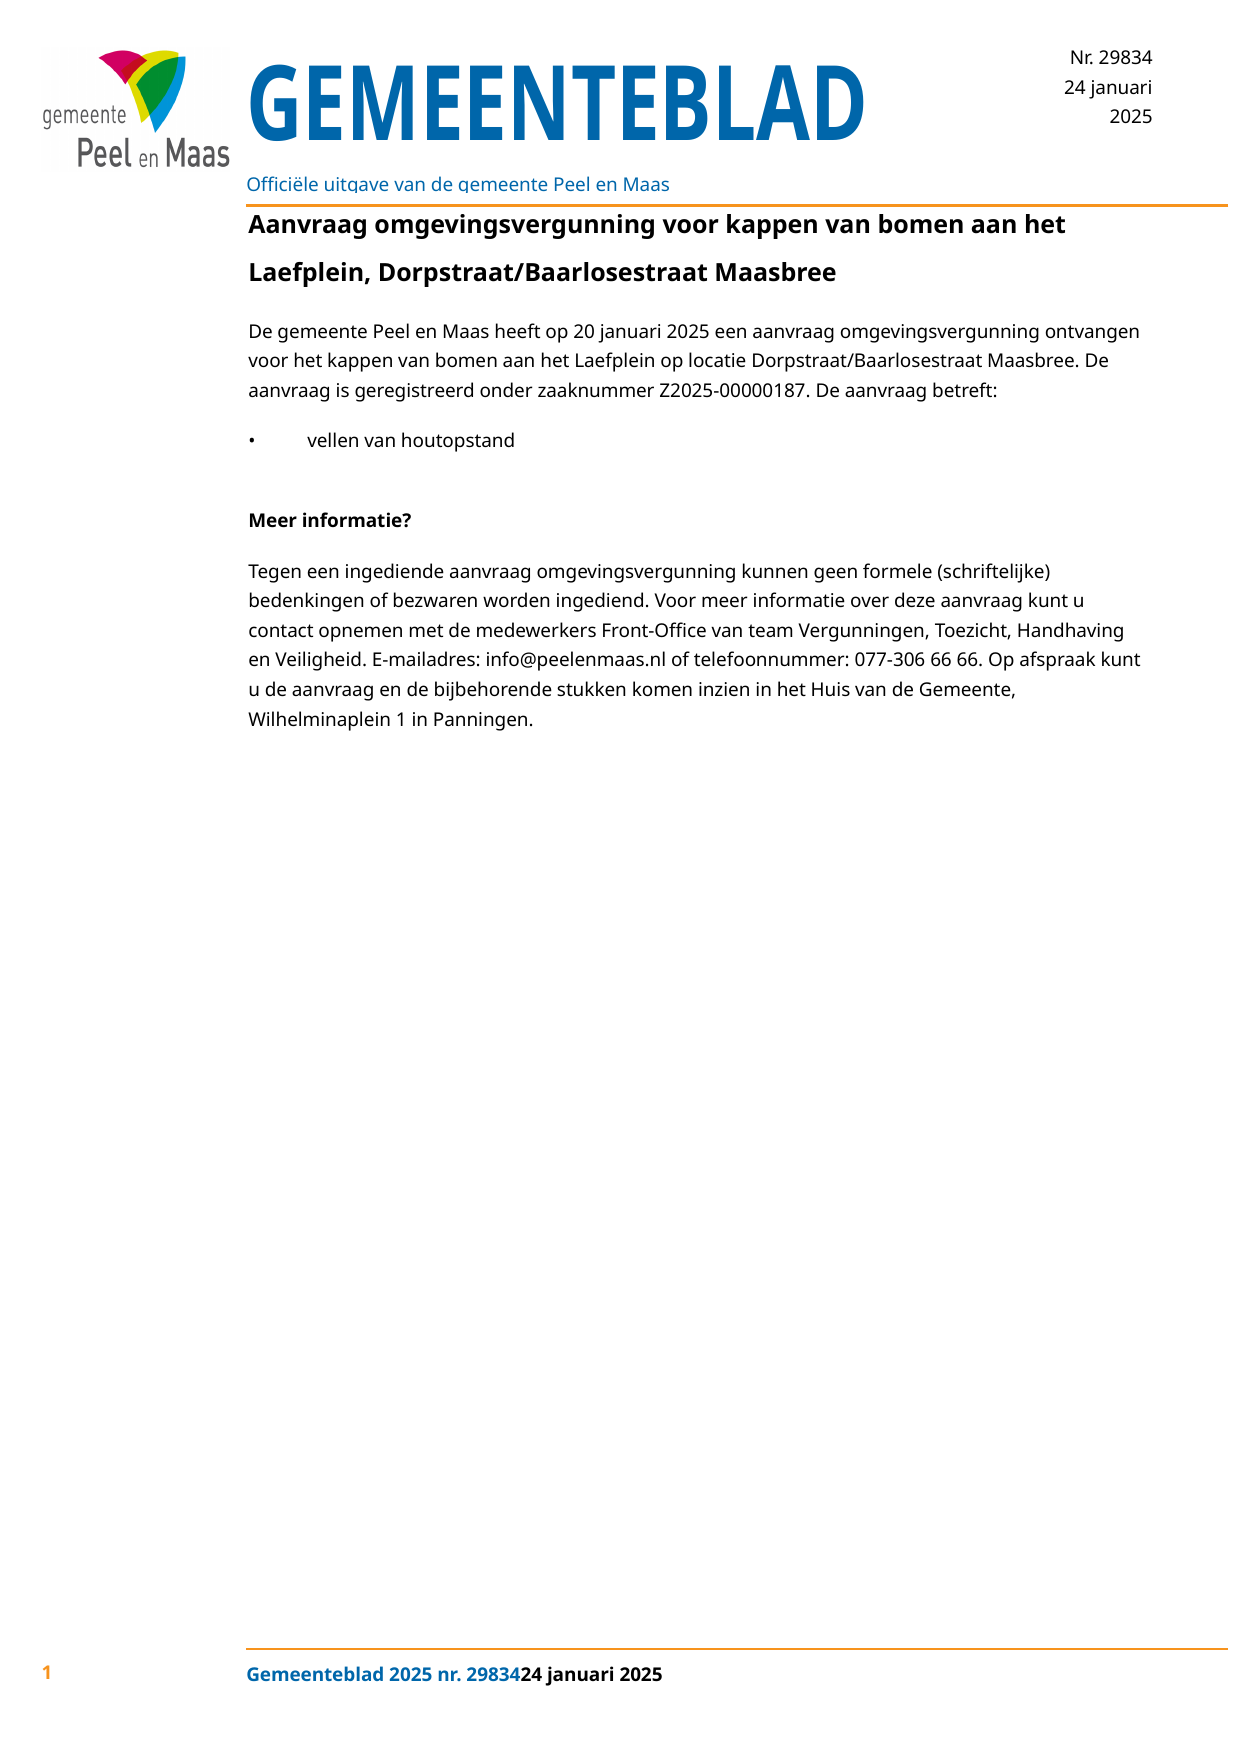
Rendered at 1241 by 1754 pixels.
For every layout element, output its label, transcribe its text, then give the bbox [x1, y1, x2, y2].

text De gemeente Peel en Maas heeft op 20 januari 2025 een aanvraag omgevingsvergunning ontvangen voor het kappen van bomen aan het Laefplein op locatie Dorpstraat/Baarlosestraat Maasbree. De aanvraag is geregistreerd onder zaaknummer Z2025-00000187. De aanvraag betreft: [248, 318, 1152, 403]
text Aanvraag omgevingsvergunning voor kappen van bomen aan het Laefplein, Dorpstraat/Baarlosestraat Maasbree [248, 207, 1152, 288]
text Meer informatie? [248, 507, 1152, 533]
picture [41, 47, 231, 172]
list vellen van houtopstand [248, 427, 1152, 453]
text Tegen een ingediende aanvraag omgevingsvergunning kunnen geen formele (schriftelijke) bedenkingen of bezwaren worden ingediend. Voor meer informatie over deze aanvraag kunt u contact opnemen met de medewerkers Front-Office van team Vergunningen, Toezicht, Handhaving en Veiligheid. E-mailadres: info@peelenmaas.nl of telefoonnummer: 077-306 66 66. Op afspraak kunt u de aanvraag en de bijbehorende stukken komen inzien in het Huis van de Gemeente, Wilhelminaplein 1 in Panningen. [248, 558, 1152, 732]
